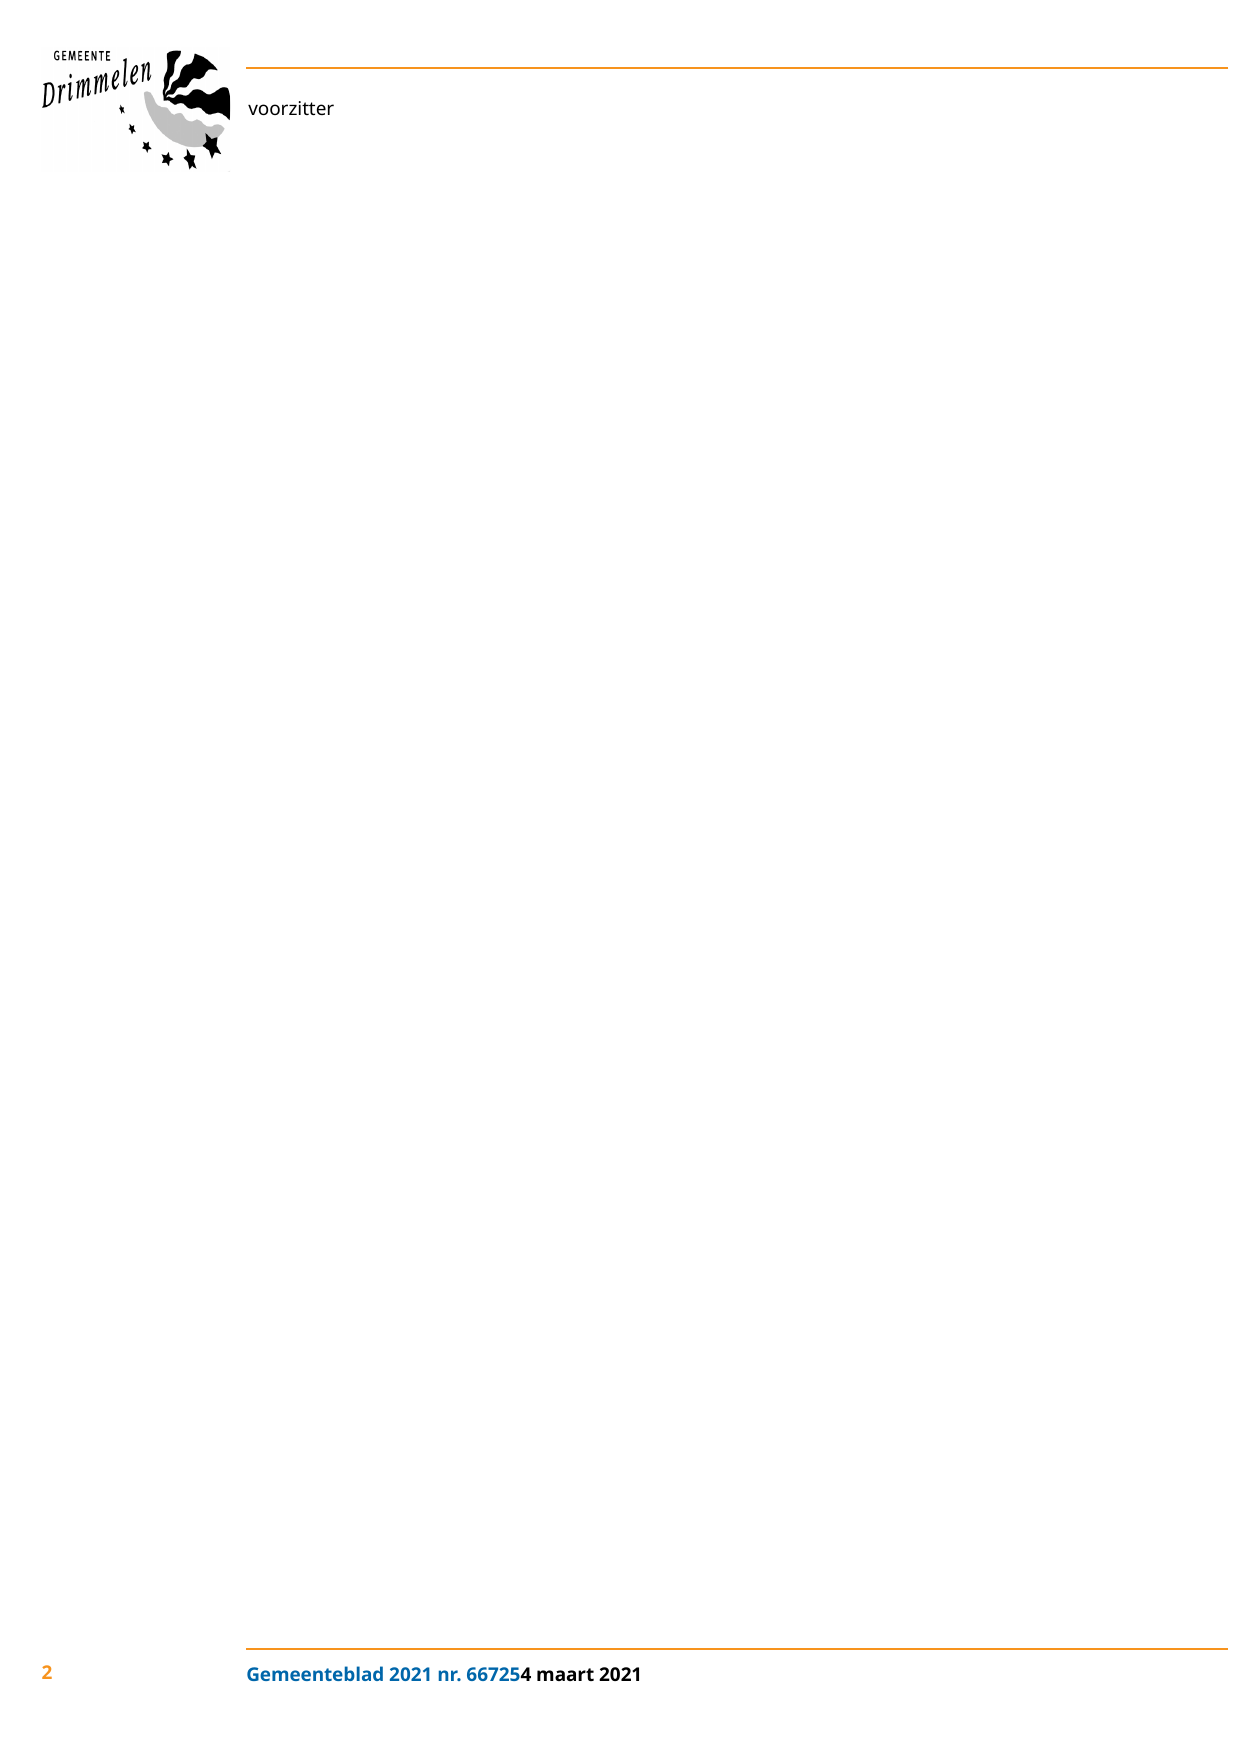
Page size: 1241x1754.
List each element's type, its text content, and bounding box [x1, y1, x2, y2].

picture [41, 47, 231, 172]
text voorzitter [248, 95, 1152, 121]
